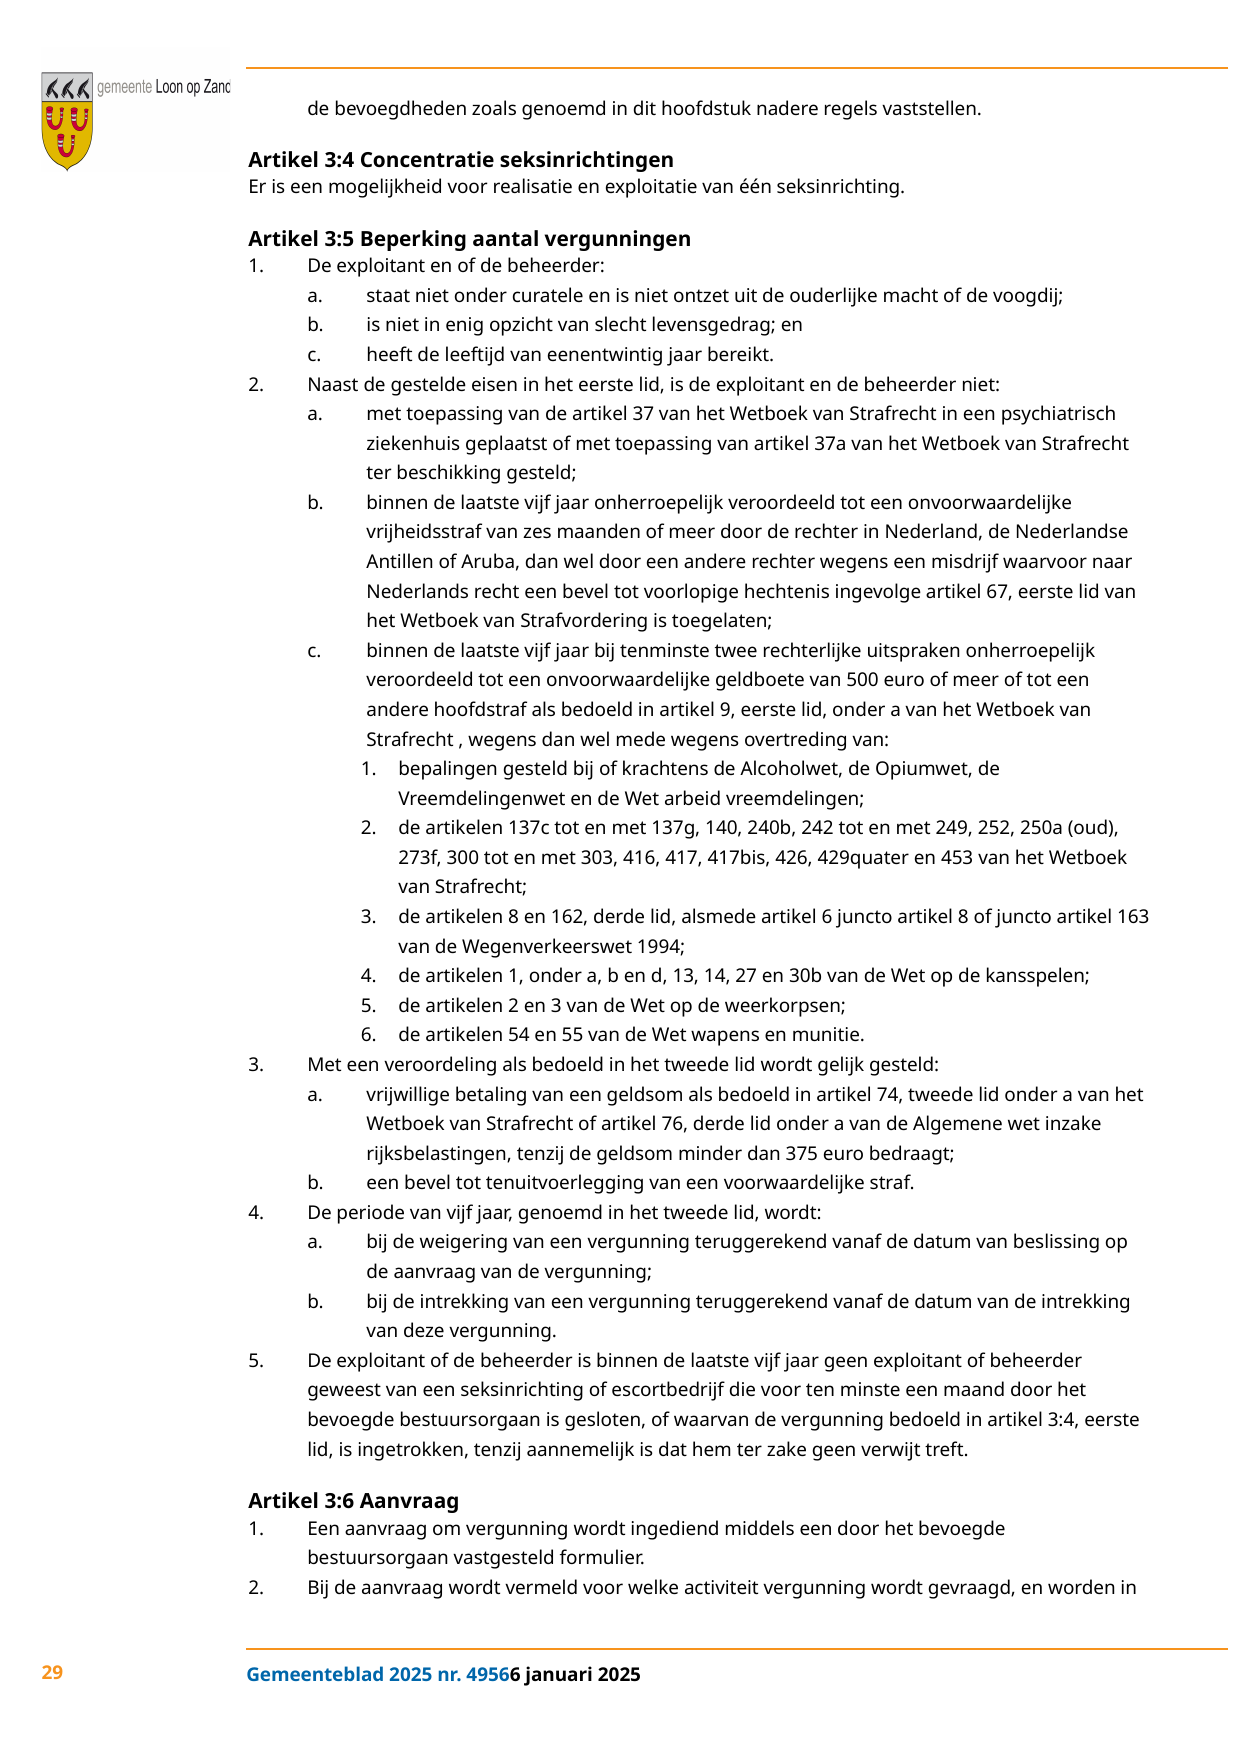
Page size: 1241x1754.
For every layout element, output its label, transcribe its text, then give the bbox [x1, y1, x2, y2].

list De exploitant of de beheerder is binnen de laatste vijf jaar geen exploitant of beheerder geweest van een seksinrichting of escortbedrijf die voor ten minste een maand door het bevoegde bestuursorgaan is gesloten, of waarvan de vergunning bedoeld in artikel 3:4, eerste lid, is ingetrokken, tenzij aannemelijk is dat hem ter zake geen verwijt treft. [248, 1347, 1152, 1462]
list De periode van vijf jaar, genoemd in het tweede lid, wordt: [248, 1199, 1152, 1225]
text Artikel 3:4 Concentratie seksinrichtingen [248, 145, 1152, 174]
list is niet in enig opzicht van slecht levensgedrag; en [307, 312, 1152, 337]
list de artikelen 137c tot en met 137g, 140, 240b, 242 tot en met 249, 252, 250a (oud), 273f, 300 tot en met 303, 416, 417, 417bis, 426, 429quater en 453 van het Wetboek van Strafrecht; [361, 814, 1152, 899]
list vrijwillige betaling van een geldsom als bedoeld in artikel 74, tweede lid onder a van het Wetboek van Strafrecht of artikel 76, derde lid onder a van de Algemene wet inzake rijksbelastingen, tenzij de geldsom minder dan 375 euro bedraagt; [307, 1081, 1152, 1166]
list Een aanvraag om vergunning wordt ingediend middels een door het bevoegde bestuursorgaan vastgesteld formulier. [248, 1515, 1152, 1570]
text Artikel 3:6 Aanvraag [248, 1486, 1152, 1515]
picture [41, 47, 231, 172]
list de artikelen 8 en 162, derde lid, alsmede artikel 6 juncto artikel 8 of juncto artikel 163 van de Wegenverkeerswet 1994; [361, 903, 1152, 959]
list de bevoegdheden zoals genoemd in dit hoofdstuk nadere regels vaststellen. [248, 95, 1152, 121]
list bij de intrekking van een vergunning teruggerekend vanaf de datum van de intrekking van deze vergunning. [307, 1288, 1152, 1343]
list de artikelen 1, onder a, b en d, 13, 14, 27 en 30b van de Wet op de kansspelen; [361, 962, 1152, 988]
list Naast de gestelde eisen in het eerste lid, is de exploitant en de beheerder niet: [248, 371, 1152, 397]
list heeft de leeftijd van eenentwintig jaar bereikt. [307, 341, 1152, 367]
list de artikelen 54 en 55 van de Wet wapens en munitie. [361, 1022, 1152, 1047]
list binnen de laatste vijf jaar bij tenminste twee rechterlijke uitspraken onherroepelijk veroordeeld tot een onvoorwaardelijke geldboete van 500 euro of meer of tot een andere hoofdstraf als bedoeld in artikel 9, eerste lid, onder a van het Wetboek van Strafrecht , wegens dan wel mede wegens overtreding van: [307, 637, 1152, 752]
list Bij de aanvraag wordt vermeld voor welke activiteit vergunning wordt gevraagd, en worden in [248, 1574, 1152, 1599]
list binnen de laatste vijf jaar onherroepelijk veroordeeld tot een onvoorwaardelijke vrijheidsstraf van zes maanden of meer door de rechter in Nederland, de Nederlandse Antillen of Aruba, dan wel door een andere rechter wegens een misdrijf waarvoor naar Nederlands recht een bevel tot voorlopige hechtenis ingevolge artikel 67, eerste lid van het Wetboek van Strafvordering is toegelaten; [307, 489, 1152, 633]
list staat niet onder curatele en is niet ontzet uit de ouderlijke macht of de voogdij; [307, 282, 1152, 308]
list een bevel tot tenuitvoerlegging van een voorwaardelijke straf. [307, 1169, 1152, 1195]
list Met een veroordeling als bedoeld in het tweede lid wordt gelijk gesteld: [248, 1051, 1152, 1077]
list De exploitant en of de beheerder: [248, 252, 1152, 278]
text Er is een mogelijkheid voor realisatie en exploitatie van één seksinrichting. [248, 174, 1152, 199]
list de artikelen 2 en 3 van de Wet op de weerkorpsen; [361, 992, 1152, 1018]
list bij de weigering van een vergunning teruggerekend vanaf de datum van beslissing op de aanvraag van de vergunning; [307, 1229, 1152, 1284]
list met toepassing van de artikel 37 van het Wetboek van Strafrecht in een psychiatrisch ziekenhuis geplaatst of met toepassing van artikel 37a van het Wetboek van Strafrecht ter beschikking gesteld; [307, 400, 1152, 485]
list bepalingen gesteld bij of krachtens de Alcoholwet, de Opiumwet, de Vreemdelingenwet en de Wet arbeid vreemdelingen; [361, 755, 1152, 811]
text Artikel 3:5 Beperking aantal vergunningen [248, 224, 1152, 252]
